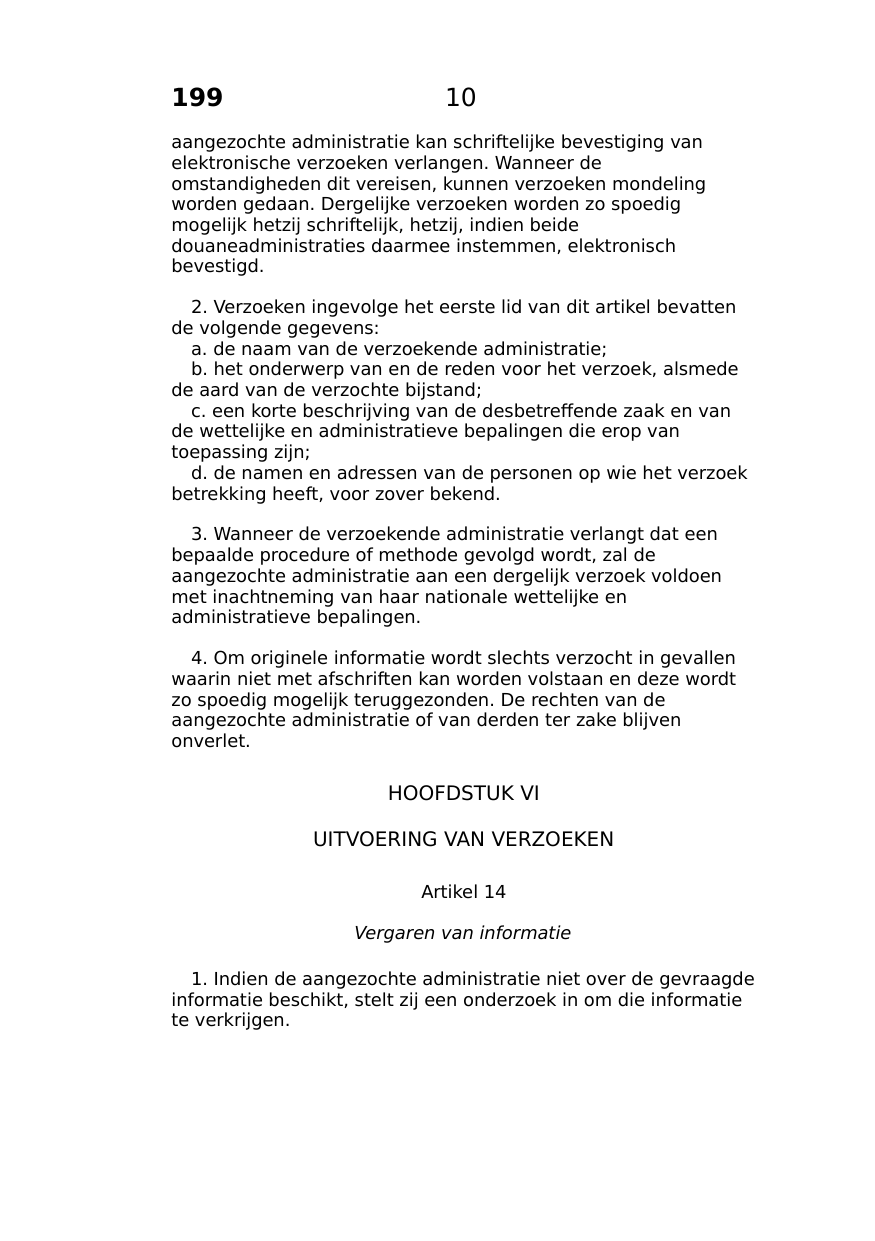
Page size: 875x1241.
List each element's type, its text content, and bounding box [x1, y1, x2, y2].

text d. de namen en adressen van de personen op wie het verzoek betrekking heeft, voor zover bekend. [171, 463, 756, 504]
text 1. Indien de aangezochte administratie niet over de gevraagde informatie beschikt, stelt zij een onderzoek in om die informatie te verkrijgen. [171, 969, 756, 1031]
text b. het onderwerp van en de reden voor het verzoek, alsmede de aard van de verzochte bijstand; [171, 359, 756, 401]
subtitle Artikel 14 Vergaren van informatie [171, 882, 756, 944]
text 4. Om originele informatie wordt slechts verzocht in gevallen waarin niet met afschriften kan worden volstaan en deze wordt zo spoedig mogelijk teruggezonden. De rechten van de aangezochte administratie of van derden ter zake blijven onverlet. [171, 648, 756, 752]
text 2. Verzoeken ingevolge het eerste lid van dit artikel bevatten de volgende gegevens: [171, 297, 756, 338]
text c. een korte beschrijving van de desbetreffende zaak en van de wettelijke en administratieve bepalingen die erop van toepassing zijn; [171, 401, 756, 463]
text a. de naam van de verzoekende administratie; [171, 338, 756, 359]
subtitle HOOFDSTUK VI UITVOERING VAN VERZOEKEN [171, 782, 756, 852]
text aangezochte administratie kan schriftelijke bevestiging van elektronische verzoeken verlangen. Wanneer de omstandigheden dit vereisen, kunnen verzoeken mondeling worden gedaan. Dergelijke verzoeken worden zo spoedig mogelijk hetzij schriftelijk, hetzij, indien beide douaneadministraties daarmee instemmen, elektronisch bevestigd. [171, 132, 756, 277]
text 3. Wanneer de verzoekende administratie verlangt dat een bepaalde procedure of methode gevolgd wordt, zal de aangezochte administratie aan een dergelijk verzoek voldoen met inachtneming van haar nationale wettelijke en administratieve bepalingen. [171, 524, 756, 628]
